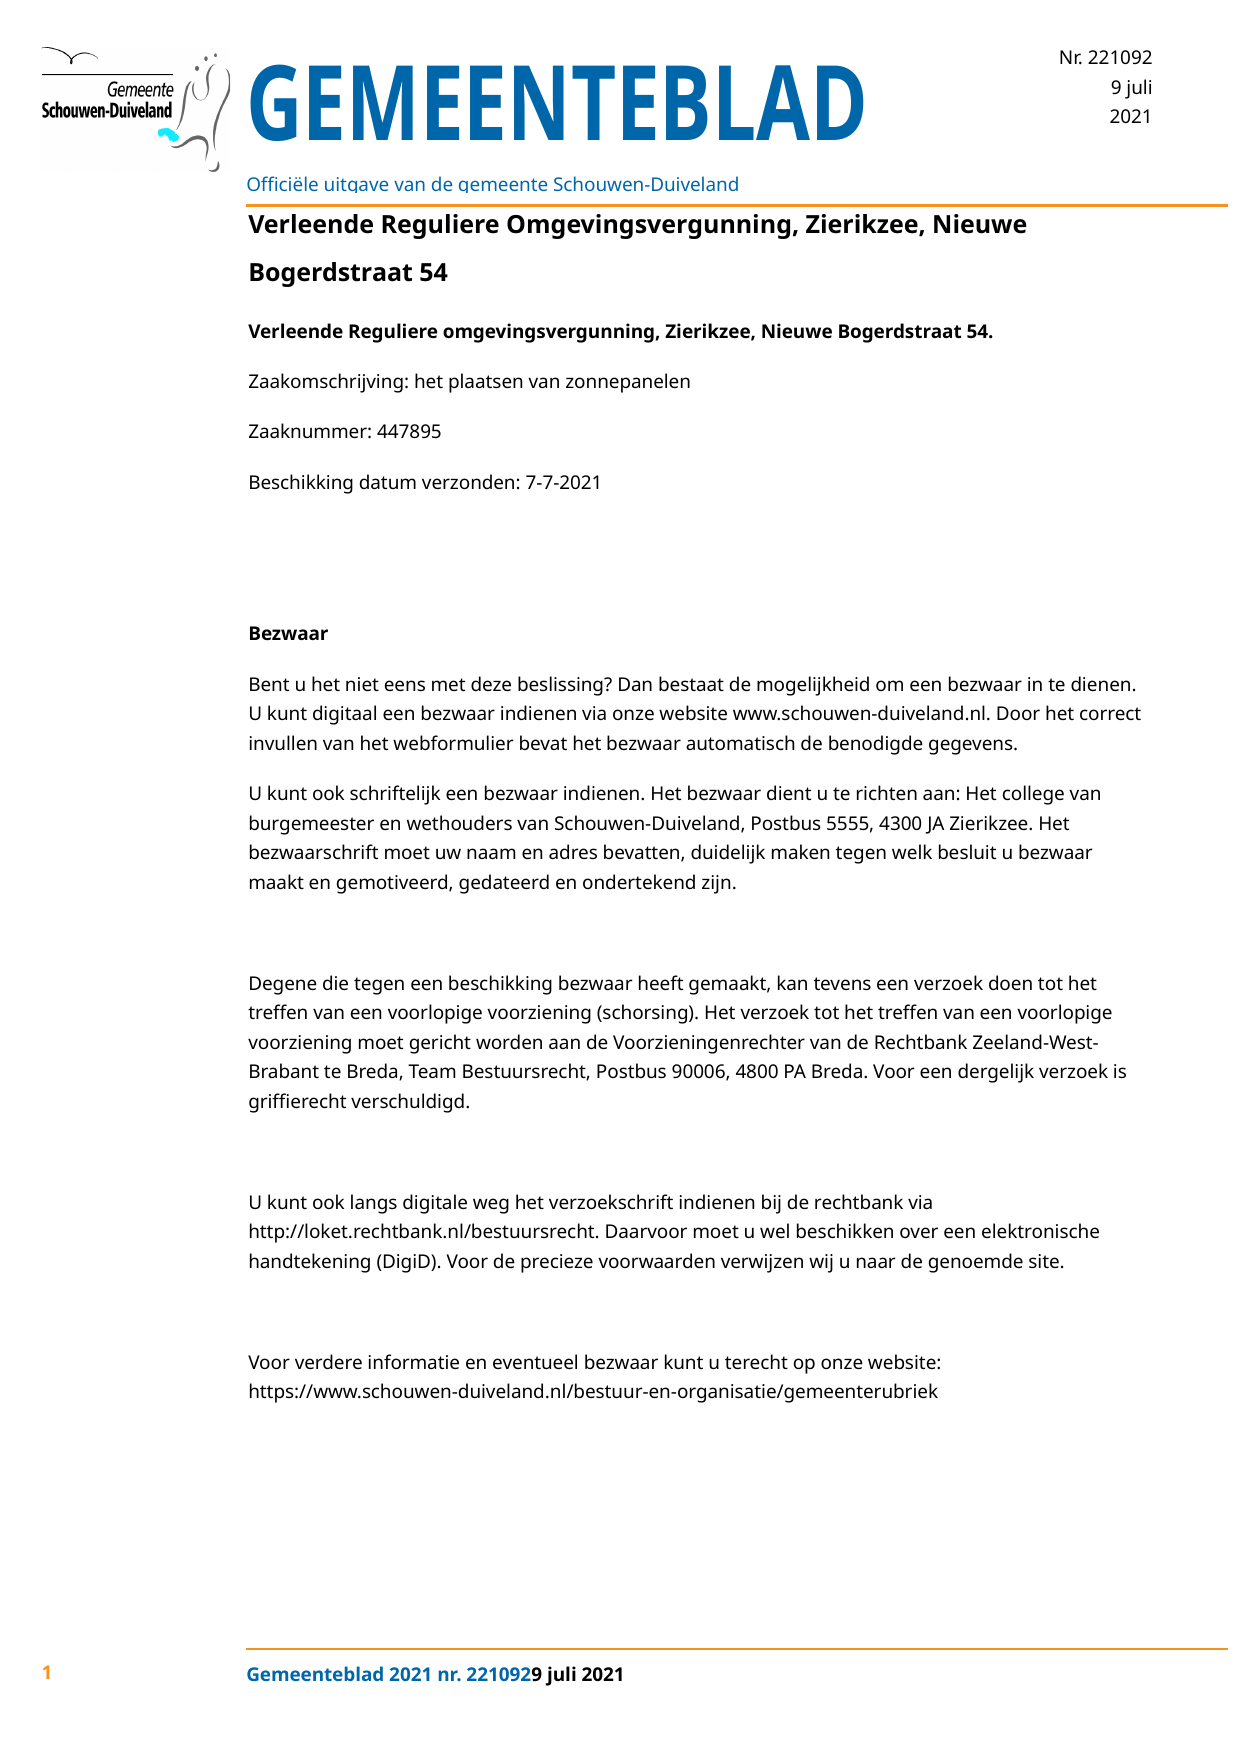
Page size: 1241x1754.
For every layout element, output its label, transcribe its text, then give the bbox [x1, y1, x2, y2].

text Verleende Reguliere omgevingsvergunning, Zierikzee, Nieuwe Bogerdstraat 54. [248, 318, 1152, 344]
text U kunt ook schriftelijk een bezwaar indienen. Het bezwaar dient u te richten aan: Het college van burgemeester en wethouders van Schouwen-Duiveland, Postbus 5555, 4300 JA Zierikzee. Het bezwaarschrift moet uw naam en adres bevatten, duidelijk maken tegen welk besluit u bezwaar maakt en gemotiveerd, gedateerd en ondertekend zijn. [248, 780, 1152, 895]
picture [41, 47, 231, 172]
text Voor verdere informatie en eventueel bezwaar kunt u terecht op onze website: https://www.schouwen-duiveland.nl/bestuur-en-organisatie/gemeenterubriek [248, 1349, 1152, 1404]
text Bent u het niet eens met deze beslissing? Dan bestaat de mogelijkheid om een bezwaar in te dienen. U kunt digitaal een bezwaar indienen via onze website www.schouwen-duiveland.nl. Door het correct invullen van het webformulier bevat het bezwaar automatisch de benodigde gegevens. [248, 671, 1152, 756]
text Verleende Reguliere Omgevingsvergunning, Zierikzee, Nieuwe Bogerdstraat 54 [248, 207, 1152, 288]
text Beschikking datum verzonden: 7-7-2021 [248, 469, 1152, 495]
text Zaaknummer: 447895 [248, 419, 1152, 444]
text Zaakomschrijving: het plaatsen van zonnepanelen [248, 368, 1152, 394]
text Degene die tegen een beschikking bezwaar heeft gemaakt, kan tevens een verzoek doen tot het treffen van een voorlopige voorziening (schorsing). Het verzoek tot het treffen van een voorlopige voorziening moet gericht worden aan de Voorzieningenrechter van de Rechtbank Zeeland-West-Brabant te Breda, Team Bestuursrecht, Postbus 90006, 4800 PA Breda. Voor een dergelijk verzoek is griffierecht verschuldigd. [248, 970, 1152, 1114]
text U kunt ook langs digitale weg het verzoekschrift indienen bij de rechtbank via http://loket.rechtbank.nl/bestuursrecht. Daarvoor moet u wel beschikken over een elektronische handtekening (DigiD). Voor de precieze voorwaarden verwijzen wij u naar de genoemde site. [248, 1189, 1152, 1274]
text Bezwaar [248, 620, 1152, 646]
